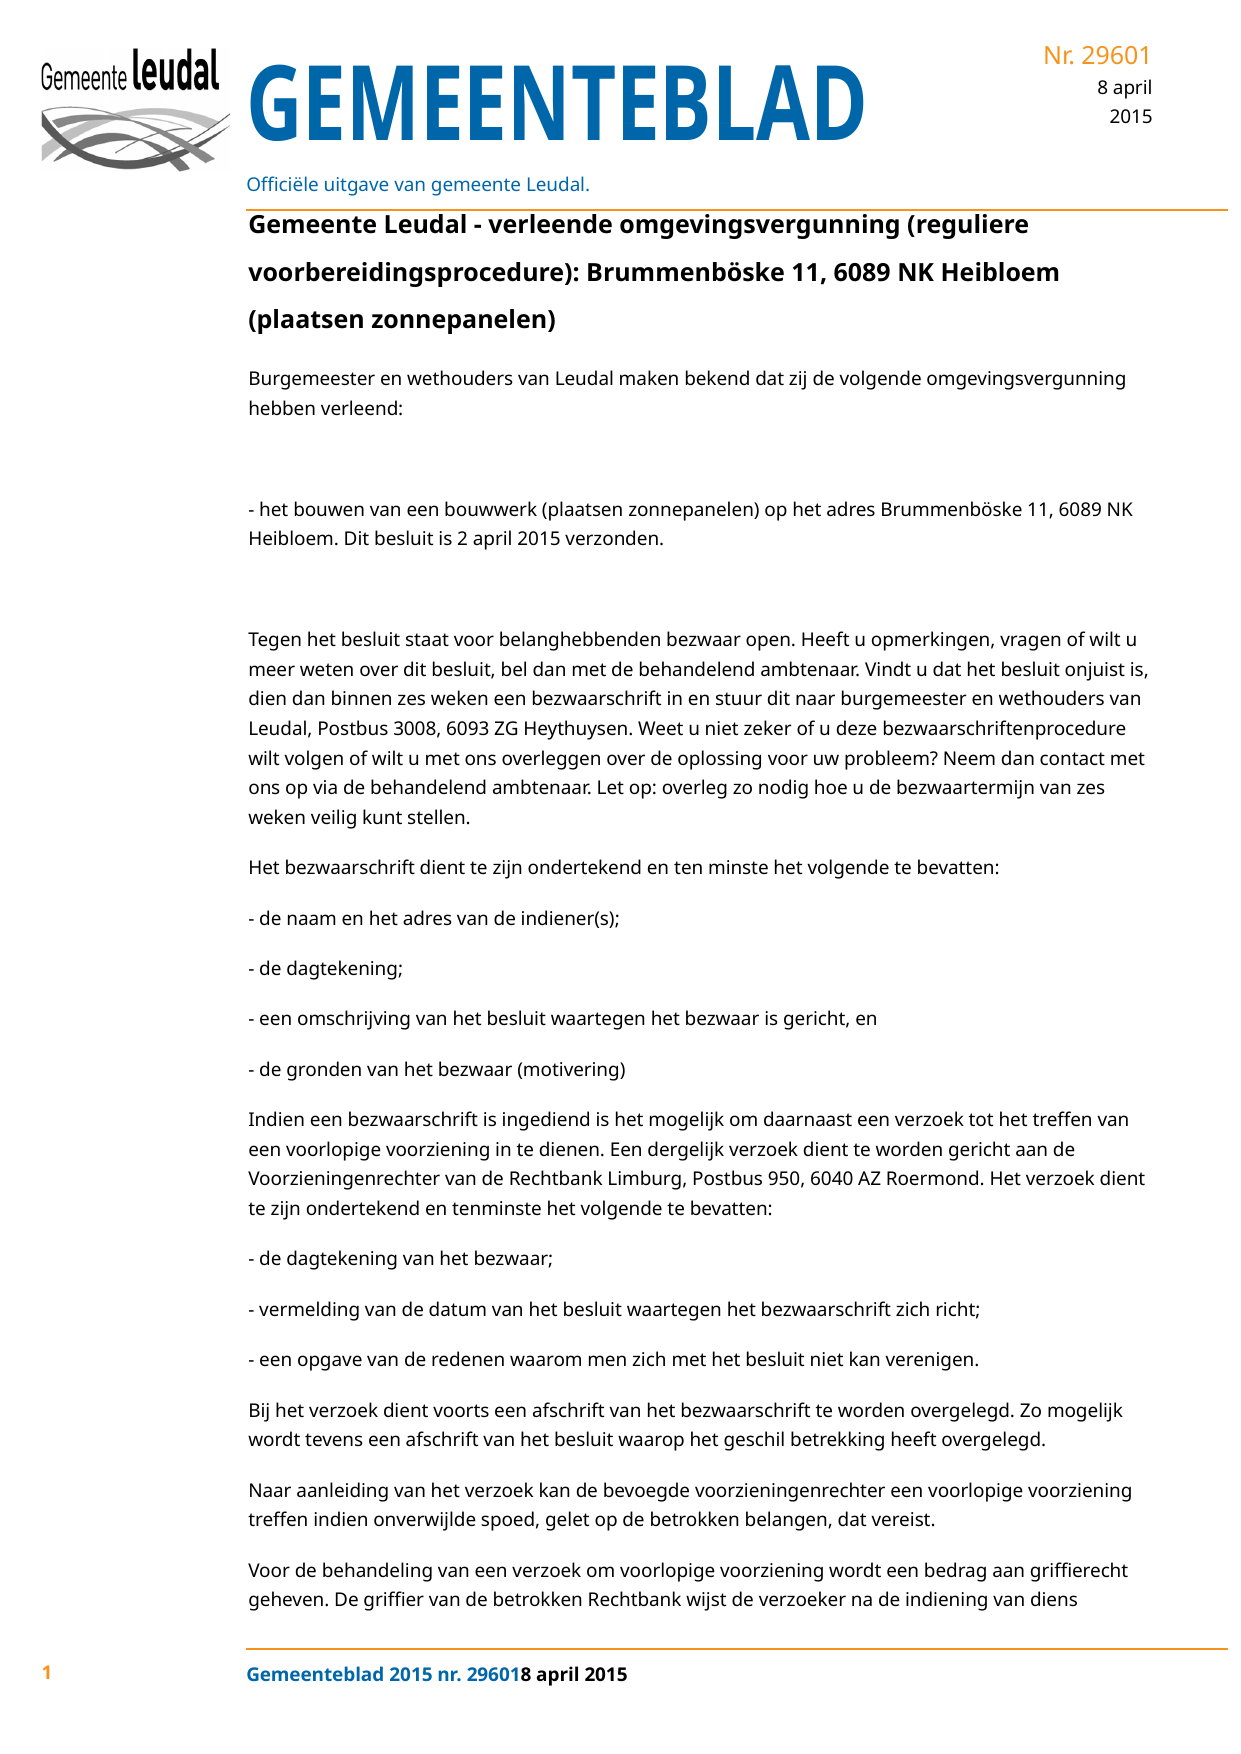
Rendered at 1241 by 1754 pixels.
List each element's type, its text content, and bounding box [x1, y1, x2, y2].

text Voor de behandeling van een verzoek om voorlopige voorziening wordt een bedrag aan griffierecht geheven. De griffier van de betrokken Rechtbank wijst de verzoeker na de indiening van diens [248, 1557, 1152, 1612]
text Naar aanleiding van het verzoek kan de bevoegde voorzieningenrechter een voorlopige voorziening treffen indien onverwijlde spoed, gelet op de betrokken belangen, dat vereist. [248, 1477, 1152, 1532]
text Het bezwaarschrift dient te zijn ondertekend en ten minste het volgende te bevatten: [248, 854, 1152, 880]
text - een omschrijving van het besluit waartegen het bezwaar is gericht, en [248, 1006, 1152, 1031]
text - de dagtekening; [248, 955, 1152, 981]
text Burgemeester en wethouders van Leudal maken bekend dat zij de volgende omgevingsvergunning hebben verleend: [248, 366, 1152, 421]
text Tegen het besluit staat voor belanghebbenden bezwaar open. Heeft u opmerkingen, vragen of wilt u meer weten over dit besluit, bel dan met de behandelend ambtenaar. Vindt u dat het besluit onjuist is, dien dan binnen zes weken een bezwaarschrift in en stuur dit naar burgemeester en wethouders van Leudal, Postbus 3008, 6093 ZG Heythuysen. Weet u niet zeker of u deze bezwaarschriftenprocedure wilt volgen of wilt u met ons overleggen over de oplossing voor uw probleem? Neem dan contact met ons op via de behandelend ambtenaar. Let op: overleg zo nodig hoe u de bezwaartermijn van zes weken veilig kunt stellen. [248, 626, 1152, 829]
text - vermelding van de datum van het besluit waartegen het bezwaarschrift zich richt; [248, 1296, 1152, 1322]
picture [41, 47, 231, 172]
text - een opgave van de redenen waarom men zich met het besluit niet kan verenigen. [248, 1346, 1152, 1372]
text Indien een bezwaarschrift is ingediend is het mogelijk om daarnaast een verzoek tot het treffen van een voorlopige voorziening in te dienen. Een dergelijk verzoek dient te worden gericht aan de Voorzieningenrechter van de Rechtbank Limburg, Postbus 950, 6040 AZ Roermond. Het verzoek dient te zijn ondertekend en tenminste het volgende te bevatten: [248, 1106, 1152, 1221]
text - de dagtekening van het bezwaar; [248, 1246, 1152, 1271]
text - het bouwen van een bouwwerk (plaatsen zonnepanelen) op het adres Brummenböske 11, 6089 NK Heibloem. Dit besluit is 2 april 2015 verzonden. [248, 496, 1152, 551]
text - de gronden van het bezwaar (motivering) [248, 1056, 1152, 1082]
text - de naam en het adres van de indiener(s); [248, 905, 1152, 930]
text Gemeente Leudal - verleende omgevingsvergunning (reguliere voorbereidingsprocedure): Brummenböske 11, 6089 NK Heibloem (plaatsen zonnepanelen) [248, 211, 1152, 336]
text Bij het verzoek dient voorts een afschrift van het bezwaarschrift te worden overgelegd. Zo mogelijk wordt tevens een afschrift van het besluit waarop het geschil betrekking heeft overgelegd. [248, 1397, 1152, 1452]
